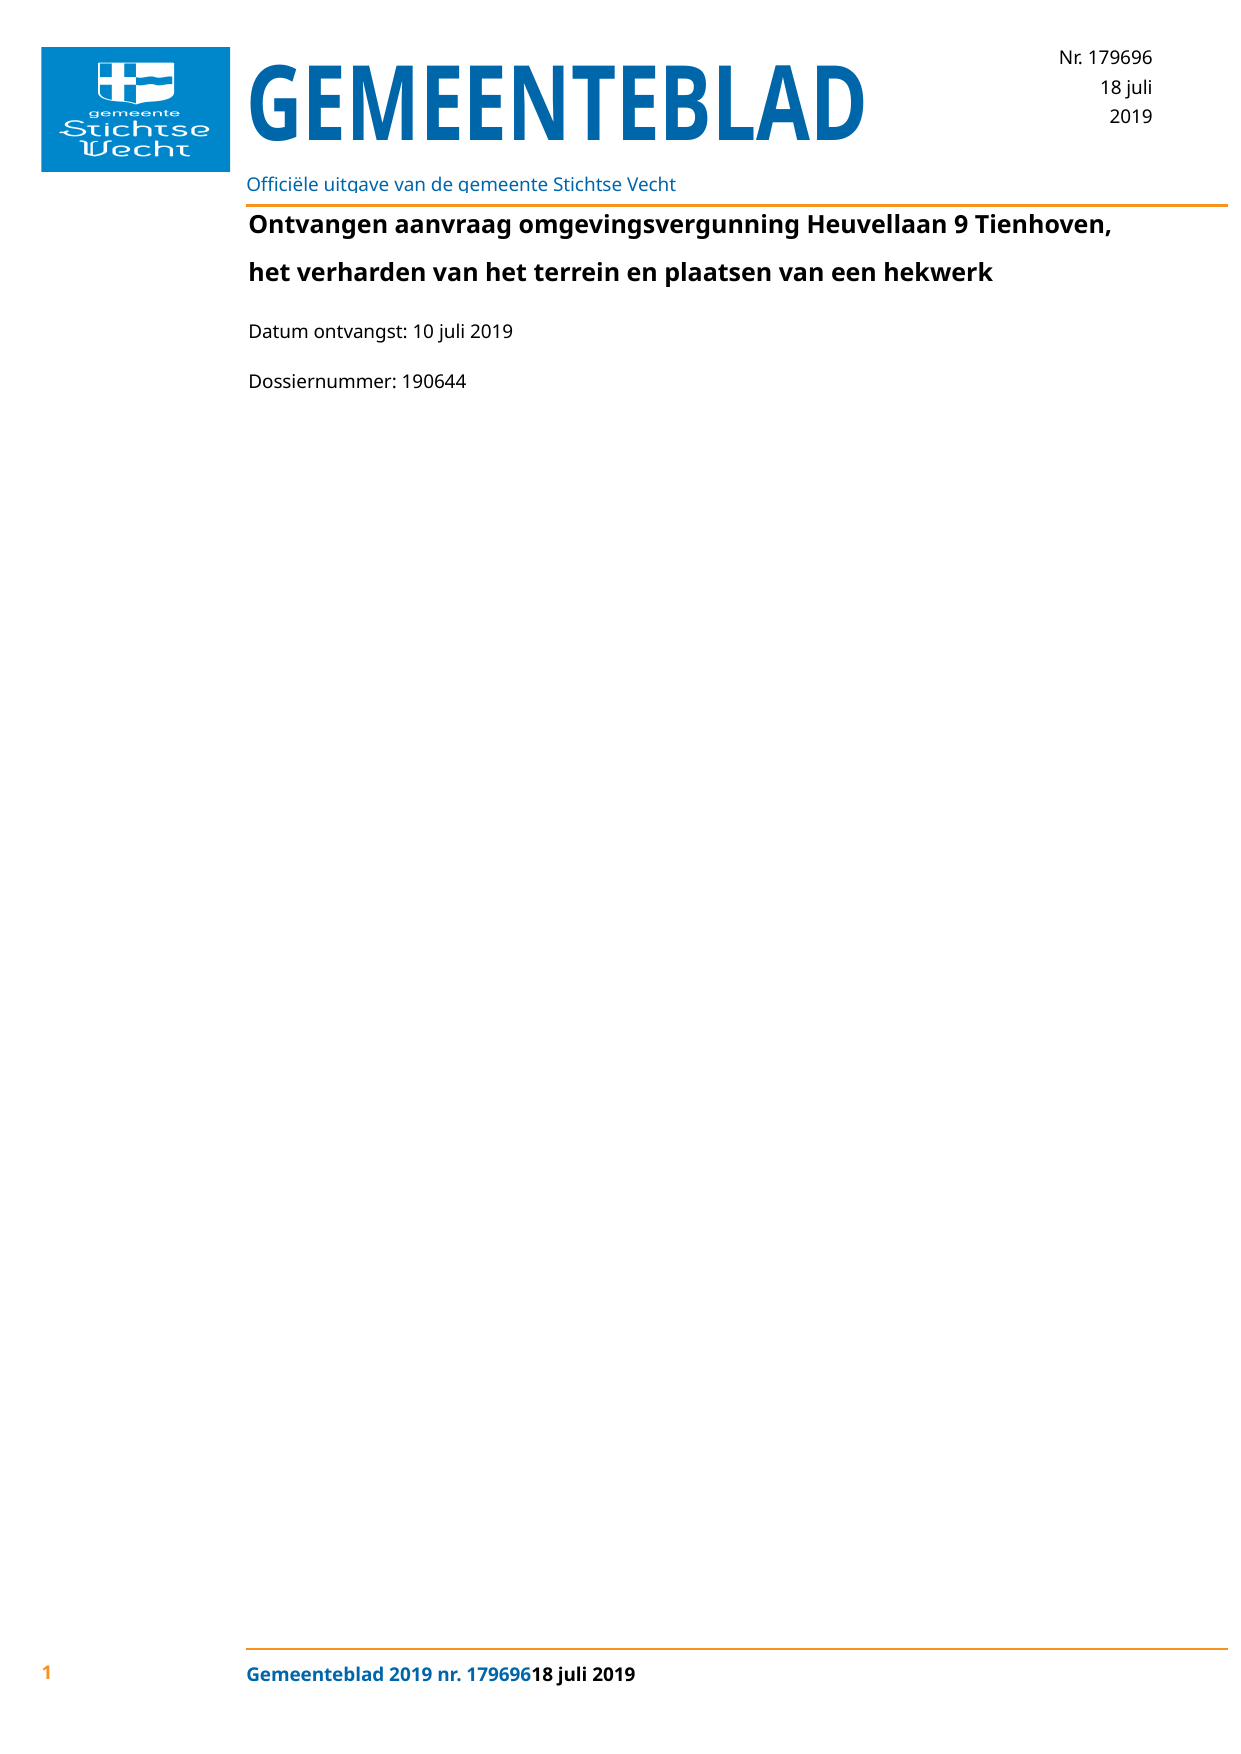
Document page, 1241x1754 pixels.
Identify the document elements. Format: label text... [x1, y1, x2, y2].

text Ontvangen aanvraag omgevingsvergunning Heuvellaan 9 Tienhoven, het verharden van het terrein en plaatsen van een hekwerk [248, 207, 1152, 288]
picture [99, 63, 135, 101]
picture [137, 63, 174, 103]
text Dossiernummer: 190644 [248, 368, 1152, 394]
text Datum ontvangst: 10 juli 2019 [248, 318, 1152, 344]
